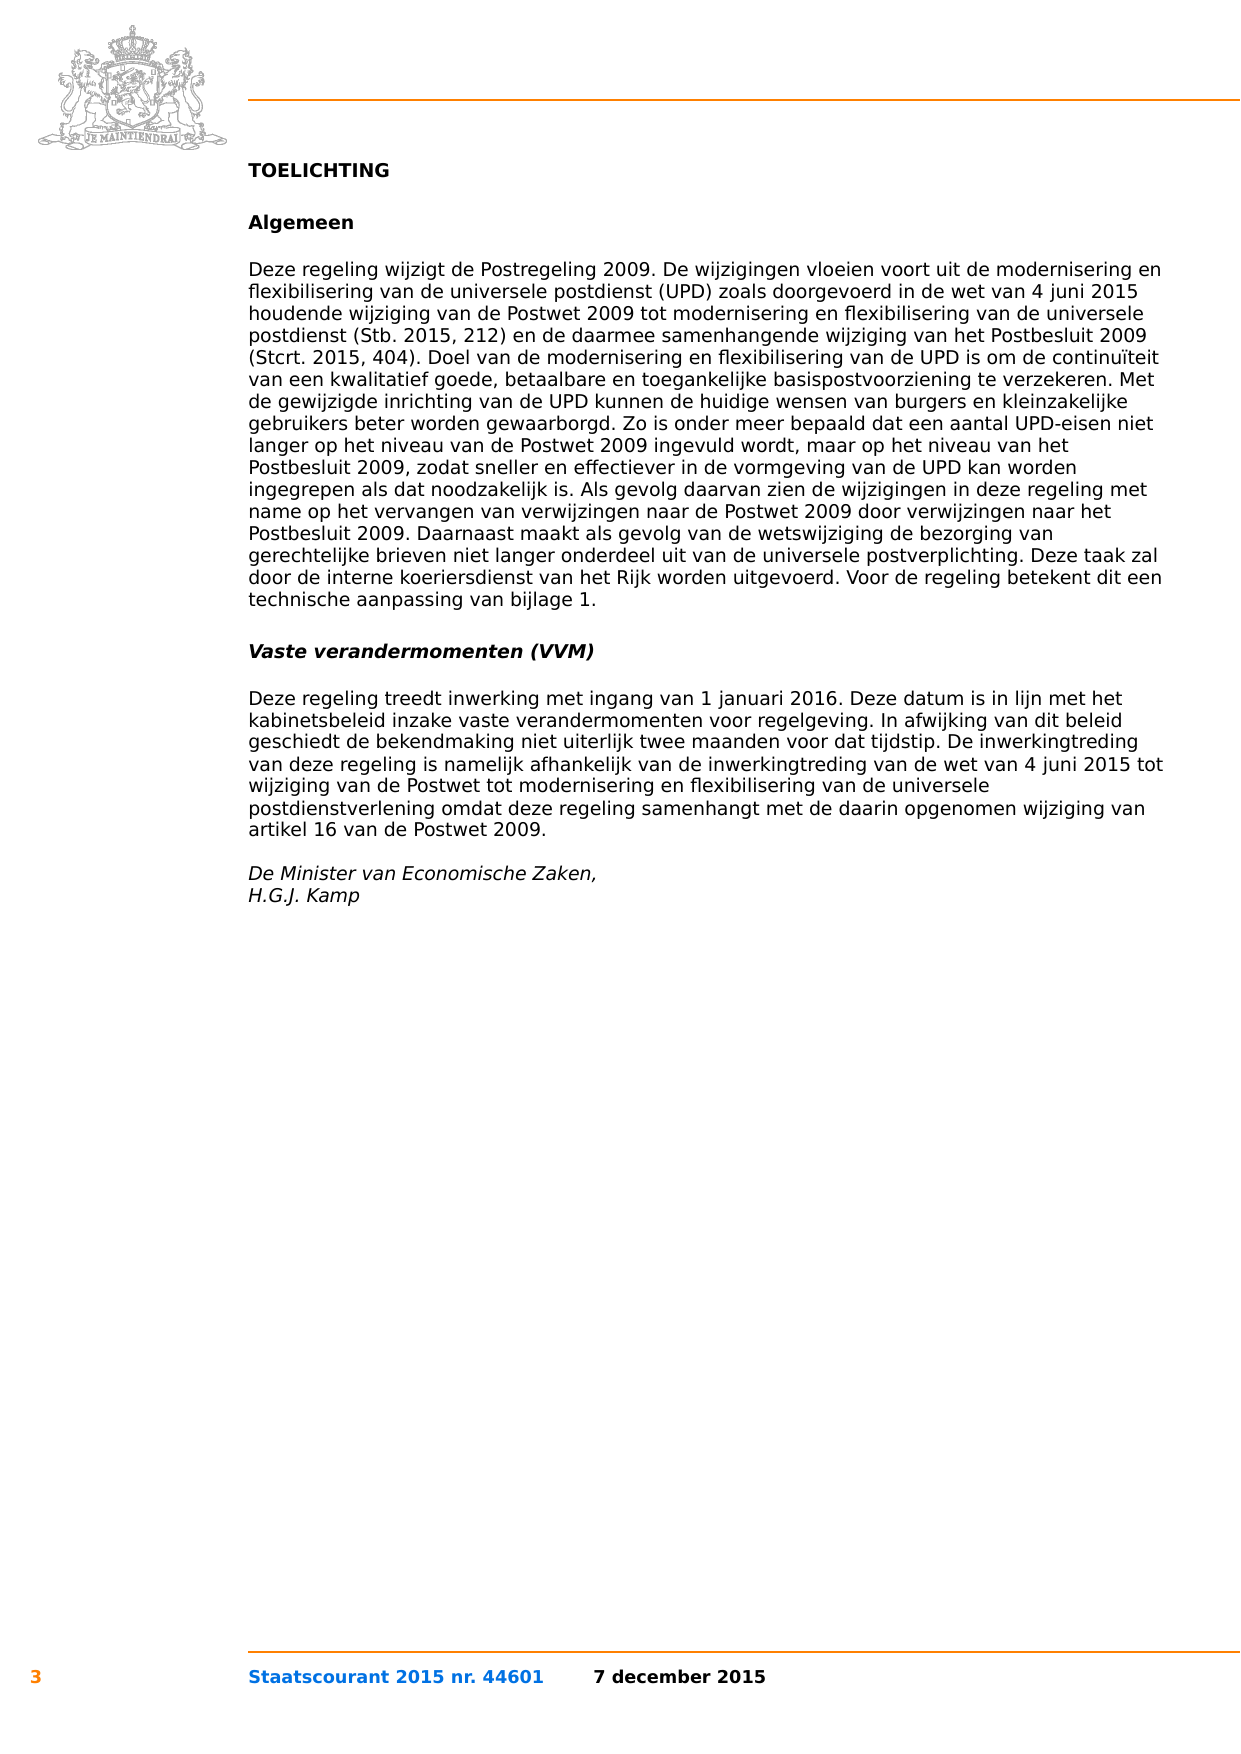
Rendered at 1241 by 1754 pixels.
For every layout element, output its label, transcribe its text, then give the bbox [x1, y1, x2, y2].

picture [38, 25, 227, 150]
subtitle Vaste verandermomenten (VVM) [248, 641, 1163, 662]
text De Minister van Economische Zaken, H.G.J. Kamp [248, 863, 1163, 907]
text Deze regeling treedt inwerking met ingang van 1 januari 2016. Deze datum is in lijn met het kabinetsbeleid inzake vaste verandermomenten voor regelgeving. In afwijking van dit beleid geschiedt de bekendmaking niet uiterlijk twee maanden voor dat tijdstip. De inwerkingtreding van deze regeling is namelijk afhankelijk van de inwerkingtreding van de wet van 4 juni 2015 tot wijziging van de Postwet tot modernisering en flexibilisering van de universele postdienstverlening omdat deze regeling samenhangt met de daarin opgenomen wijziging van artikel 16 van de Postwet 2009. [248, 687, 1163, 841]
subtitle Algemeen [248, 212, 1163, 234]
text Deze regeling wijzigt de Postregeling 2009. De wijzigingen vloeien voort uit de modernisering en flexibilisering van de universele postdienst (UPD) zoals doorgevoerd in de wet van 4 juni 2015 houdende wijziging van de Postwet 2009 tot modernisering en flexibilisering van de universele postdienst (Stb. 2015, 212) en de daarmee samenhangende wijziging van het Postbesluit 2009 (Stcrt. 2015, 404). Doel van de modernisering en flexibilisering van de UPD is om de continuïteit van een kwalitatief goede, betaalbare en toegankelijke basispostvoorziening te verzekeren. Met de gewijzigde inrichting van de UPD kunnen de huidige wensen van burgers en kleinzakelijke gebruikers beter worden gewaarborgd. Zo is onder meer bepaald dat een aantal UPD-eisen niet langer op het niveau van de Postwet 2009 ingevuld wordt, maar op het niveau van het Postbesluit 2009, zodat sneller en effectiever in de vormgeving van de UPD kan worden ingegrepen als dat noodzakelijk is. Als gevolg daarvan zien de wijzigingen in deze regeling met name op het vervangen van verwijzingen naar de Postwet 2009 door verwijzingen naar het Postbesluit 2009. Daarnaast maakt als gevolg van de wetswijziging de bezorging van gerechtelijke brieven niet langer onderdeel uit van de universele postverplichting. Deze taak zal door de interne koeriersdienst van het Rijk worden uitgevoerd. Voor de regeling betekent dit een technische aanpassing van bijlage 1. [248, 259, 1163, 611]
subtitle TOELICHTING [248, 160, 1163, 182]
